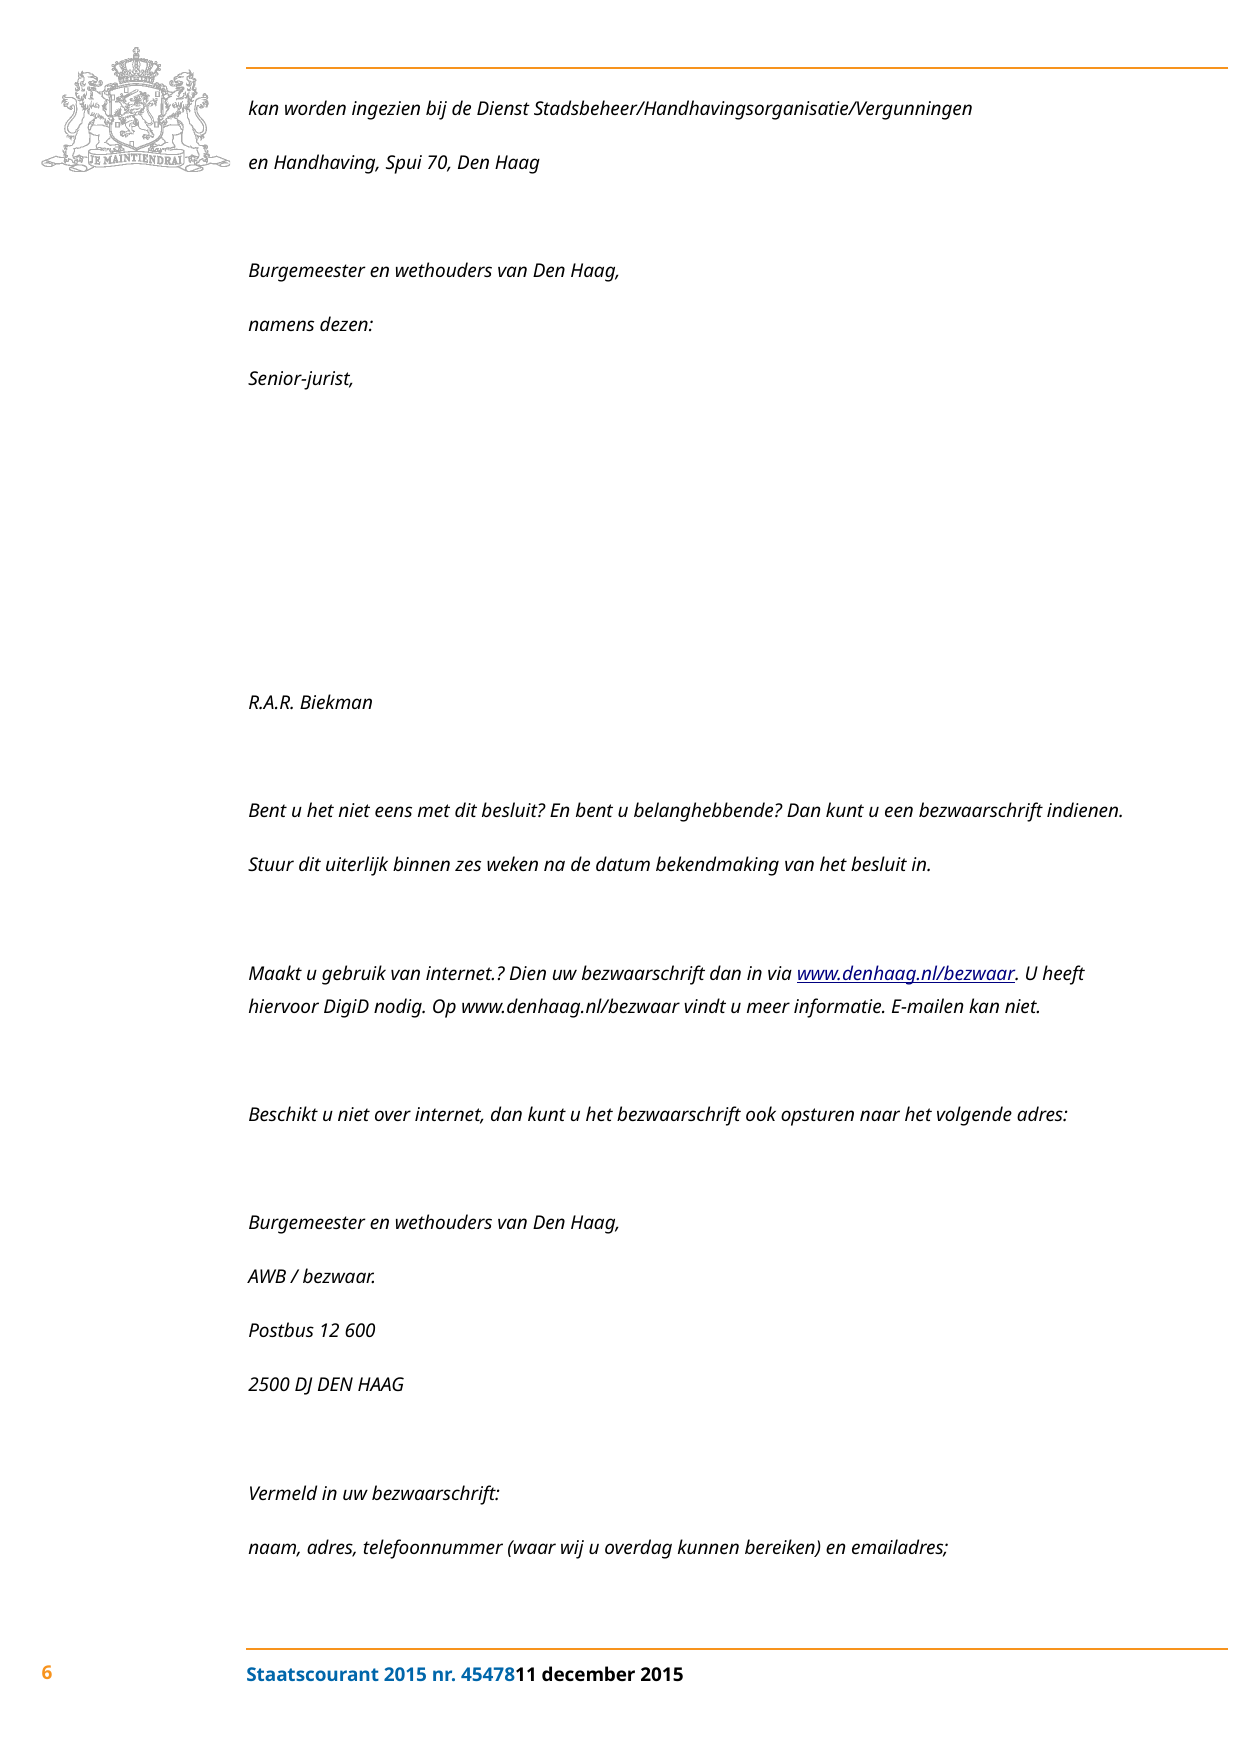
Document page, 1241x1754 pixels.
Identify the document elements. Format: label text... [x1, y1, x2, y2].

text Bent u het niet eens met dit besluit? En bent u belanghebbende? Dan kunt u een bezwaarschrift indienen. [248, 798, 1152, 823]
text namens dezen: [248, 311, 1152, 337]
text en Handhaving, Spui 70, Den Haag [248, 149, 1152, 174]
text naam, adres, telefoonnummer (waar wij u overdag kunnen bereiken) en emailadres; [248, 1534, 1152, 1559]
text AWB / bezwaar. [248, 1263, 1152, 1289]
text Senior-jurist, [248, 365, 1152, 391]
text Stuur dit uiterlijk binnen zes weken na de datum bekendmaking van het besluit in. [248, 852, 1152, 877]
text kan worden ingezien bij de Dienst Stadsbeheer/Handhavingsorganisatie/Vergunningen [248, 95, 1152, 121]
picture [41, 47, 231, 172]
text R.A.R. Biekman [248, 689, 1152, 715]
text Burgemeester en wethouders van Den Haag, [248, 257, 1152, 283]
text Burgemeester en wethouders van Den Haag, [248, 1209, 1152, 1235]
text Beschikt u niet over internet, dan kunt u het bezwaarschrift ook opsturen naar het volgende adres: [248, 1101, 1152, 1127]
text 2500 DJ DEN HAAG [248, 1372, 1152, 1397]
text Vermeld in uw bezwaarschrift: [248, 1480, 1152, 1506]
text Maakt u gebruik van internet.? Dien uw bezwaarschrift dan in via www.denhaag.nl/bezwaar. U heeft hiervoor DigiD nodig. Op www.denhaag.nl/bezwaar vindt u meer informatie. E-mailen kan niet. [248, 960, 1152, 1019]
text Postbus 12 600 [248, 1318, 1152, 1343]
